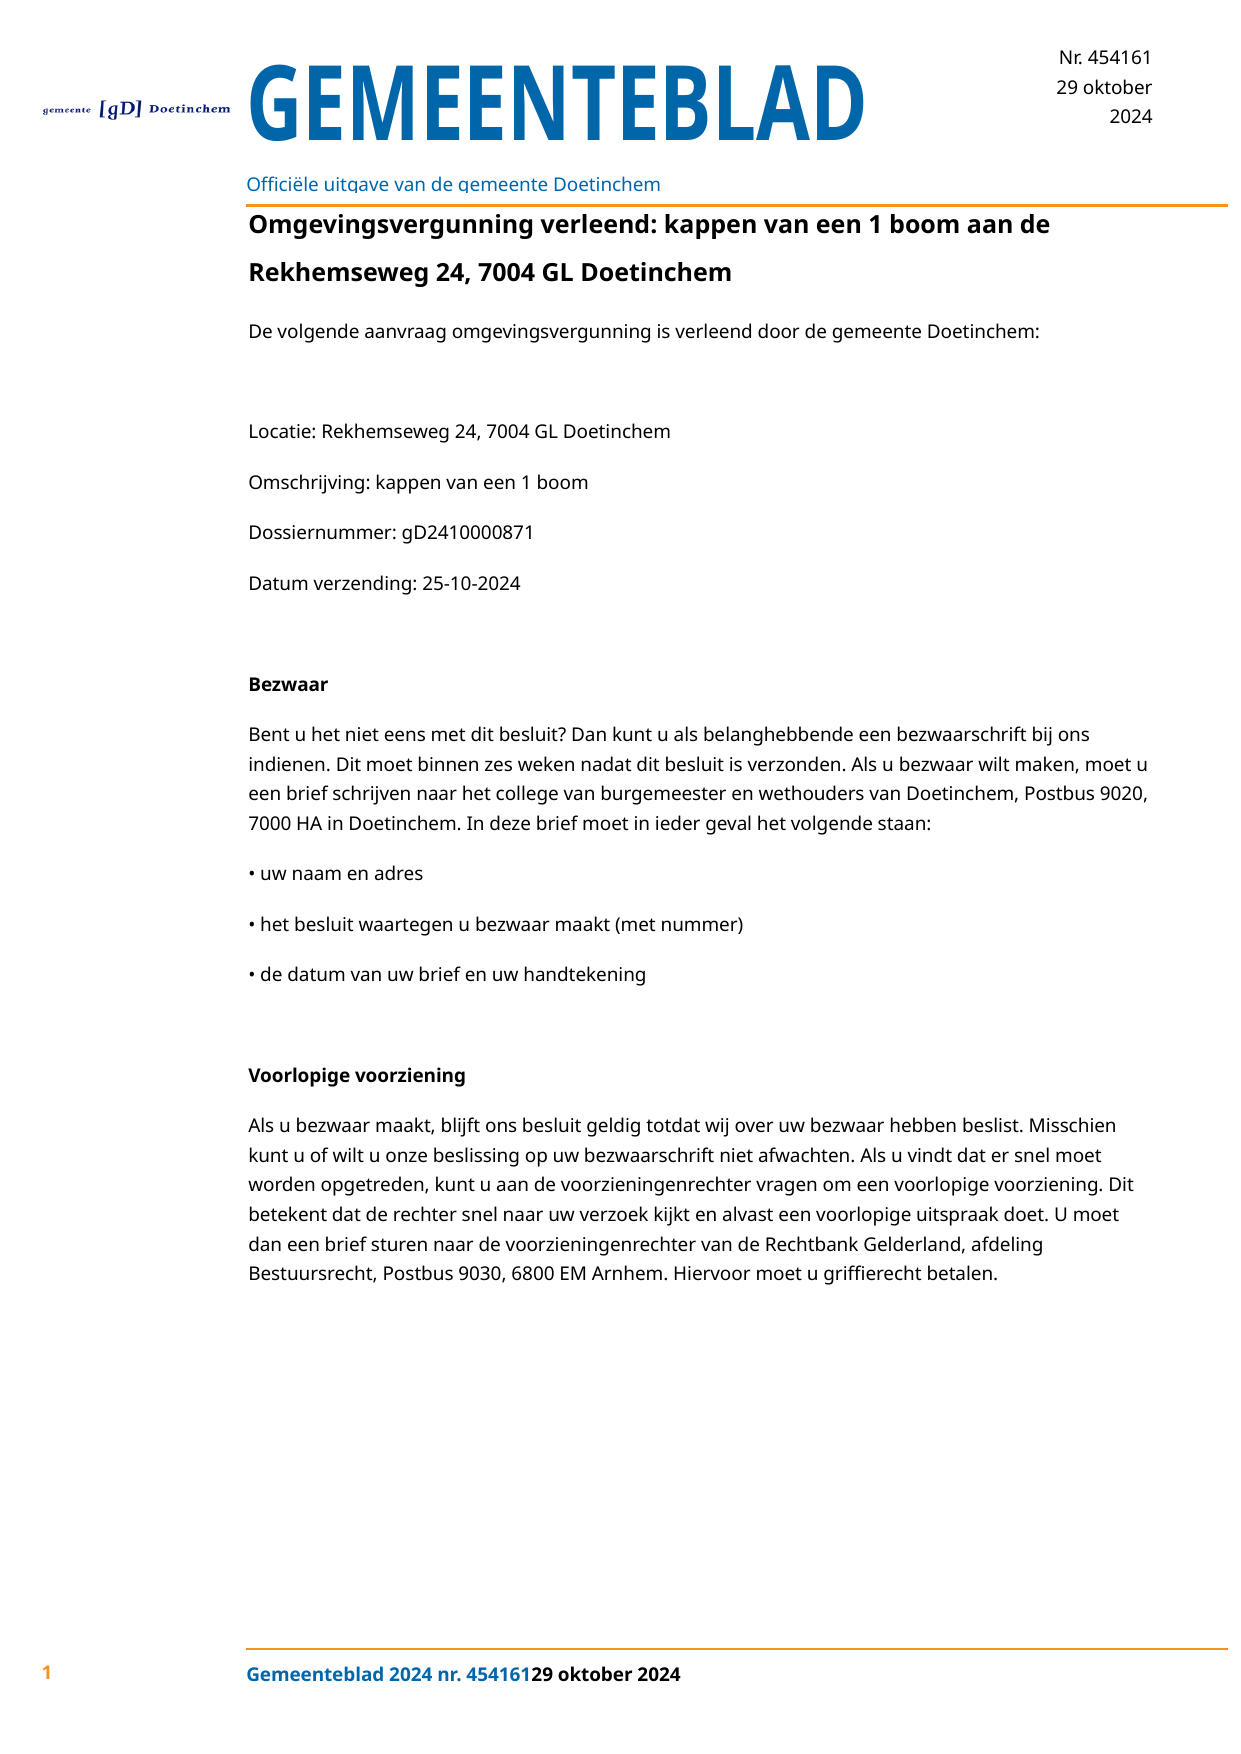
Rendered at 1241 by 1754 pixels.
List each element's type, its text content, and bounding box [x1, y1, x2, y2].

picture [41, 47, 231, 172]
text Omschrijving: kappen van een 1 boom [248, 469, 1152, 495]
text • het besluit waartegen u bezwaar maakt (met nummer) [248, 911, 1152, 937]
text Voorlopige voorziening [248, 1062, 1152, 1088]
text Bezwaar [248, 671, 1152, 697]
text Bent u het niet eens met dit besluit? Dan kunt u als belanghebbende een bezwaarschrift bij ons indienen. Dit moet binnen zes weken nadat dit besluit is verzonden. Als u bezwaar wilt maken, moet u een brief schrijven naar het college van burgemeester en wethouders van Doetinchem, Postbus 9020, 7000 HA in Doetinchem. In deze brief moet in ieder geval het volgende staan: [248, 721, 1152, 836]
text Als u bezwaar maakt, blijft ons besluit geldig totdat wij over uw bezwaar hebben beslist. Misschien kunt u of wilt u onze beslissing op uw bezwaarschrift niet afwachten. Als u vindt dat er snel moet worden opgetreden, kunt u aan de voorzieningenrechter vragen om een voorlopige voorziening. Dit betekent dat de rechter snel naar uw verzoek kijkt en alvast een voorlopige uitspraak doet. U moet dan een brief sturen naar de voorzieningenrechter van de Rechtbank Gelderland, afdeling Bestuursrecht, Postbus 9030, 6800 EM Arnhem. Hiervoor moet u griffierecht betalen. [248, 1112, 1152, 1286]
text Dossiernummer: gD2410000871 [248, 519, 1152, 545]
text • de datum van uw brief en uw handtekening [248, 961, 1152, 987]
text • uw naam en adres [248, 860, 1152, 886]
text Locatie: Rekhemseweg 24, 7004 GL Doetinchem [248, 419, 1152, 444]
text Omgevingsvergunning verleend: kappen van een 1 boom aan de Rekhemseweg 24, 7004 GL Doetinchem [248, 207, 1152, 288]
text Datum verzending: 25-10-2024 [248, 570, 1152, 596]
text De volgende aanvraag omgevingsvergunning is verleend door de gemeente Doetinchem: [248, 318, 1152, 344]
